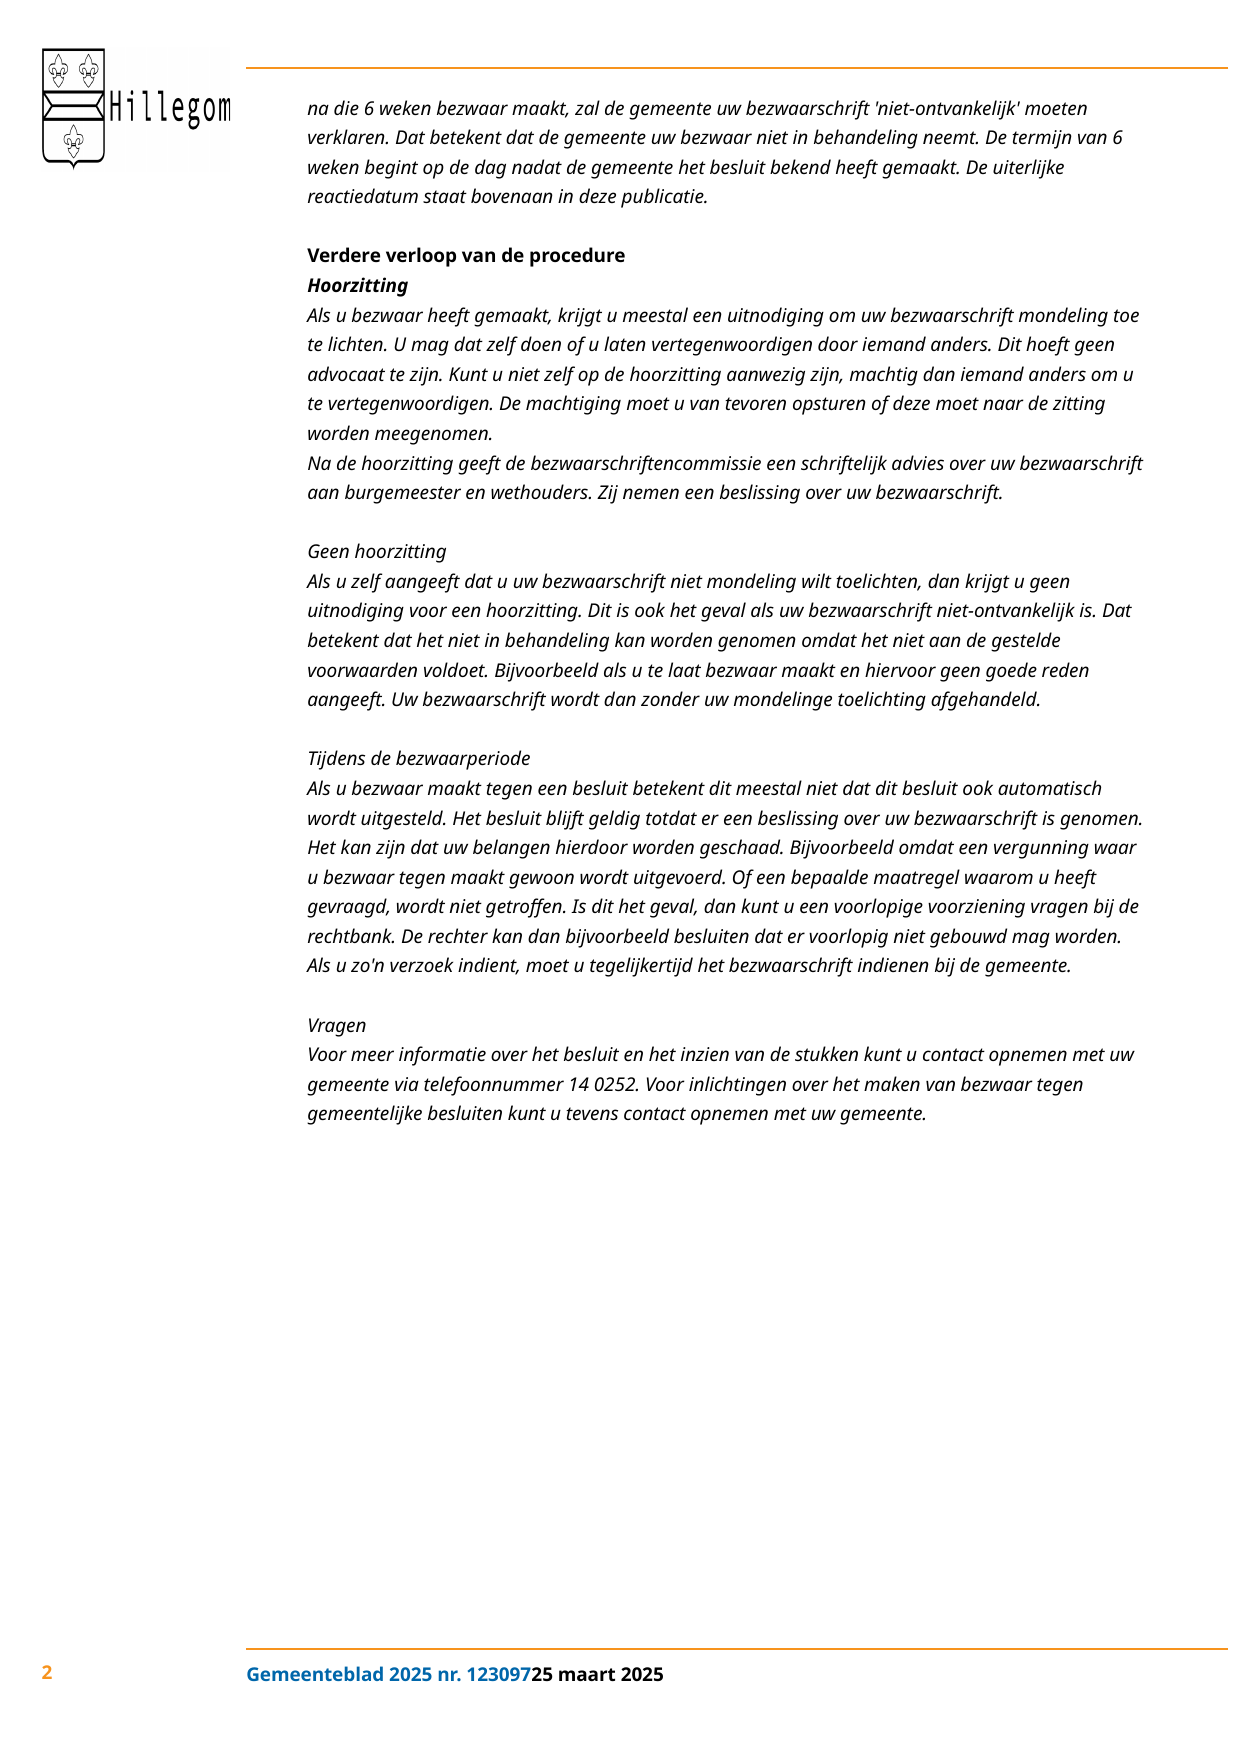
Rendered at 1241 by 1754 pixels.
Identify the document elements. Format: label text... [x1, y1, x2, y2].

list Tijdens de bezwaarperiode [248, 746, 1152, 771]
list Verdere verloop van de procedure [248, 243, 1152, 268]
picture [41, 47, 231, 172]
list Vragen [248, 1012, 1152, 1038]
list Geen hoorzitting [248, 538, 1152, 564]
list Als u zelf aangeeft dat u uw bezwaarschrift niet mondeling wilt toelichten, dan krijgt u geen uitnodiging voor een hoorzitting. Dit is ook het geval als uw bezwaarschrift niet-ontvankelijk is. Dat betekent dat het niet in behandeling kan worden genomen omdat het niet aan de gestelde voorwaarden voldoet. Bijvoorbeeld als u te laat bezwaar maakt en hiervoor geen goede reden aangeeft. Uw bezwaarschrift wordt dan zonder uw mondelinge toelichting afgehandeld. [248, 568, 1152, 712]
list Voor meer informatie over het besluit en het inzien van de stukken kunt u contact opnemen met uw gemeente via telefoonnummer 14 0252. Voor inlichtingen over het maken van bezwaar tegen gemeentelijke besluiten kunt u tevens contact opnemen met uw gemeente. [248, 1041, 1152, 1126]
list Na de hoorzitting geeft de bezwaarschriftencommissie een schriftelijk advies over uw bezwaarschrift aan burgemeester en wethouders. Zij nemen een beslissing over uw bezwaarschrift. [248, 450, 1152, 505]
list na die 6 weken bezwaar maakt, zal de gemeente uw bezwaarschrift 'niet-ontvankelijk' moeten verklaren. Dat betekent dat de gemeente uw bezwaar niet in behandeling neemt. De termijn van 6 weken begint op de dag nadat de gemeente het besluit bekend heeft gemaakt. De uiterlijke reactiedatum staat bovenaan in deze publicatie. [248, 95, 1152, 209]
list Als u bezwaar maakt tegen een besluit betekent dit meestal niet dat dit besluit ook automatisch wordt uitgesteld. Het besluit blijft geldig totdat er een beslissing over uw bezwaarschrift is genomen. Het kan zijn dat uw belangen hierdoor worden geschaad. Bijvoorbeeld omdat een vergunning waar u bezwaar tegen maakt gewoon wordt uitgevoerd. Of een bepaalde maatregel waarom u heeft gevraagd, wordt niet getroffen. Is dit het geval, dan kunt u een voorlopige voorziening vragen bij de rechtbank. De rechter kan dan bijvoorbeeld besluiten dat er voorlopig niet gebouwd mag worden. Als u zo'n verzoek indient, moet u tegelijkertijd het bezwaarschrift indienen bij de gemeente. [248, 775, 1152, 978]
list Als u bezwaar heeft gemaakt, krijgt u meestal een uitnodiging om uw bezwaarschrift mondeling toe te lichten. U mag dat zelf doen of u laten vertegenwoordigen door iemand anders. Dit hoeft geen advocaat te zijn. Kunt u niet zelf op de hoorzitting aanwezig zijn, machtig dan iemand anders om u te vertegenwoordigen. De machtiging moet u van tevoren opsturen of deze moet naar de zitting worden meegenomen. [248, 302, 1152, 446]
list Hoorzitting [248, 272, 1152, 298]
